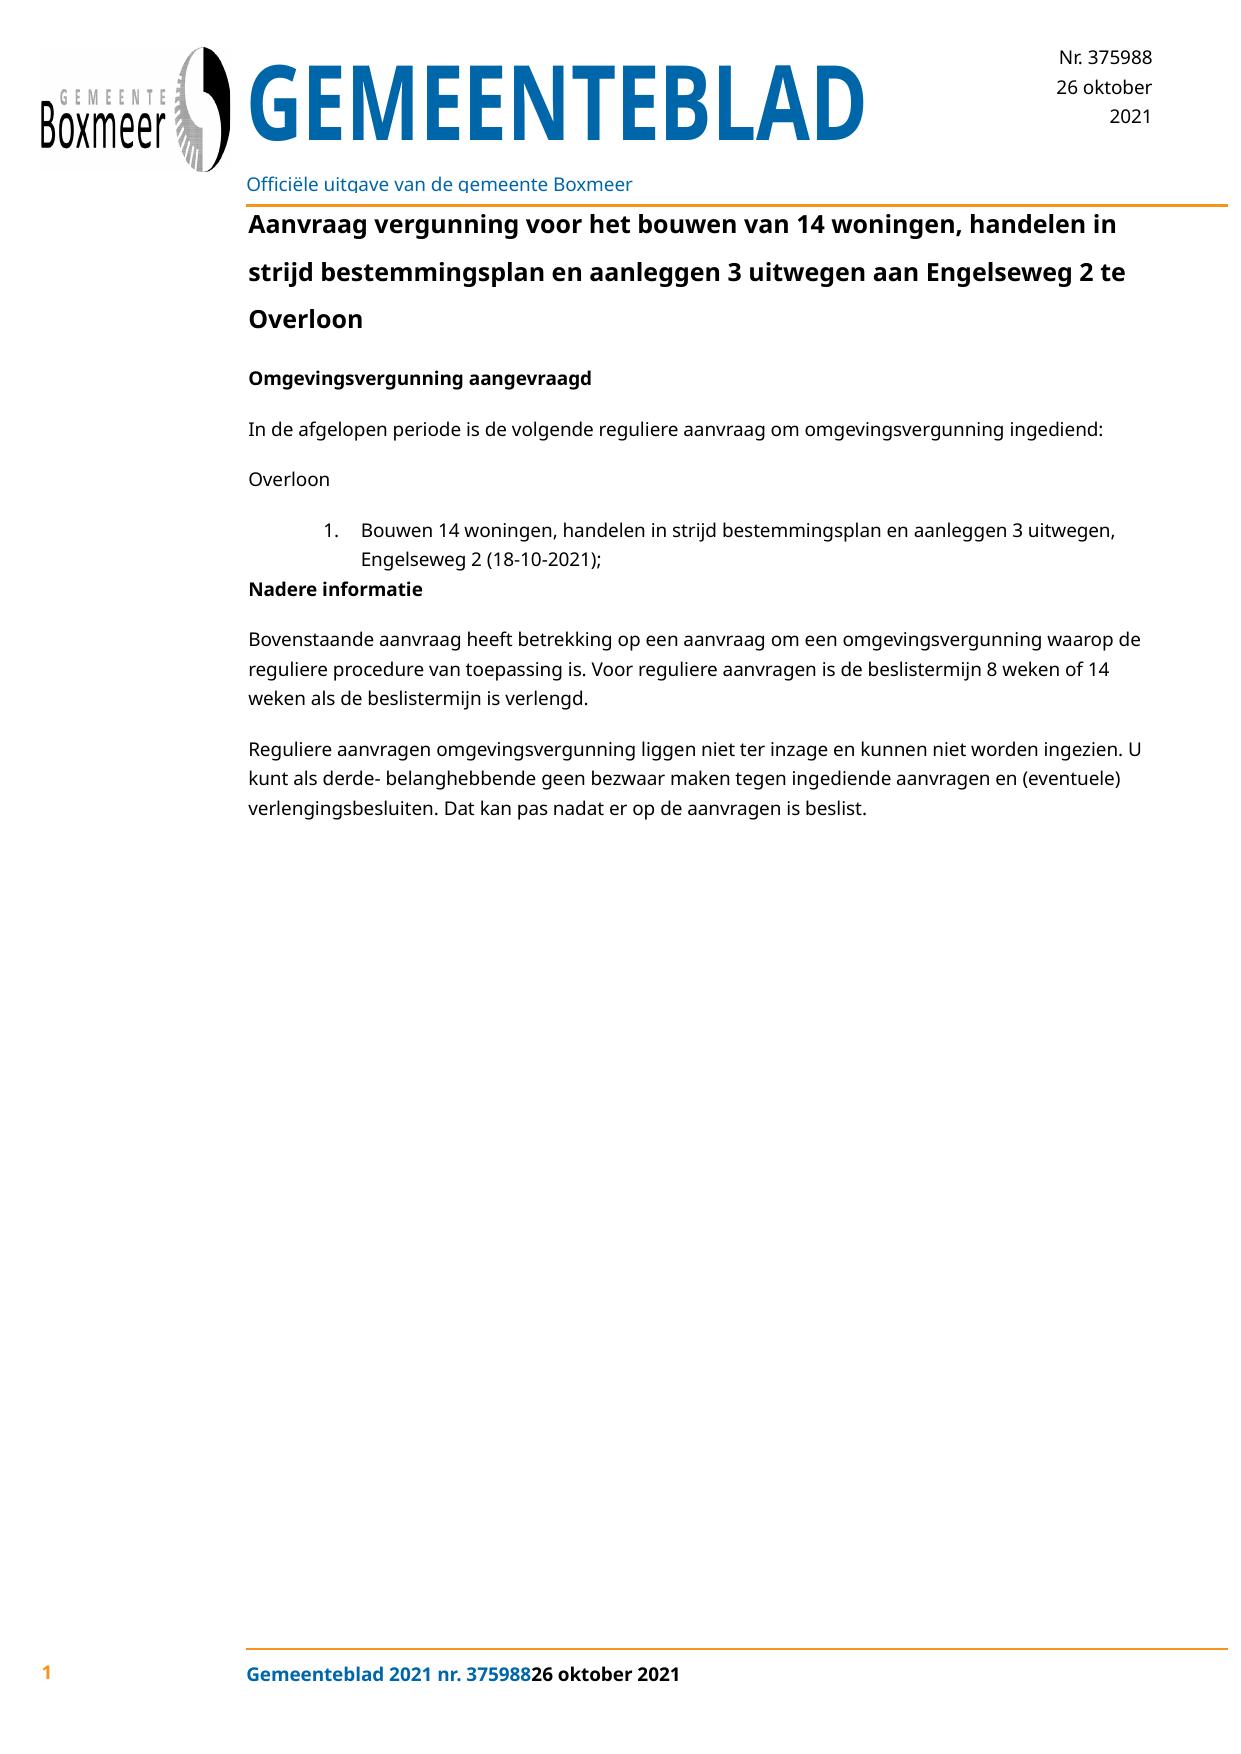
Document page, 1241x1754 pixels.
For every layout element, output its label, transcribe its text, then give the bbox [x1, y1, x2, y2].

list Bouwen 14 woningen, handelen in strijd bestemmingsplan en aanleggen 3 uitwegen, Engelseweg 2 (18-10-2021); [323, 517, 1152, 572]
text Reguliere aanvragen omgevingsvergunning liggen niet ter inzage en kunnen niet worden ingezien. U kunt als derde- belanghebbende geen bezwaar maken tegen ingediende aanvragen en (eventuele) verlengingsbesluiten. Dat kan pas nadat er op de aanvragen is beslist. [248, 736, 1152, 821]
text Nadere informatie [248, 576, 1152, 602]
text Aanvraag vergunning voor het bouwen van 14 woningen, handelen in strijd bestemmingsplan en aanleggen 3 uitwegen aan Engelseweg 2 te Overloon [248, 207, 1152, 336]
text Overloon [248, 466, 1152, 492]
text Bovenstaande aanvraag heeft betrekking op een aanvraag om een omgevingsvergunning waarop de reguliere procedure van toepassing is. Voor reguliere aanvragen is de beslistermijn 8 weken of 14 weken als de beslistermijn is verlengd. [248, 626, 1152, 711]
text In de afgelopen periode is de volgende reguliere aanvraag om omgevingsvergunning ingediend: [248, 416, 1152, 442]
picture [41, 47, 231, 172]
text Omgevingsvergunning aangevraagd [248, 366, 1152, 391]
